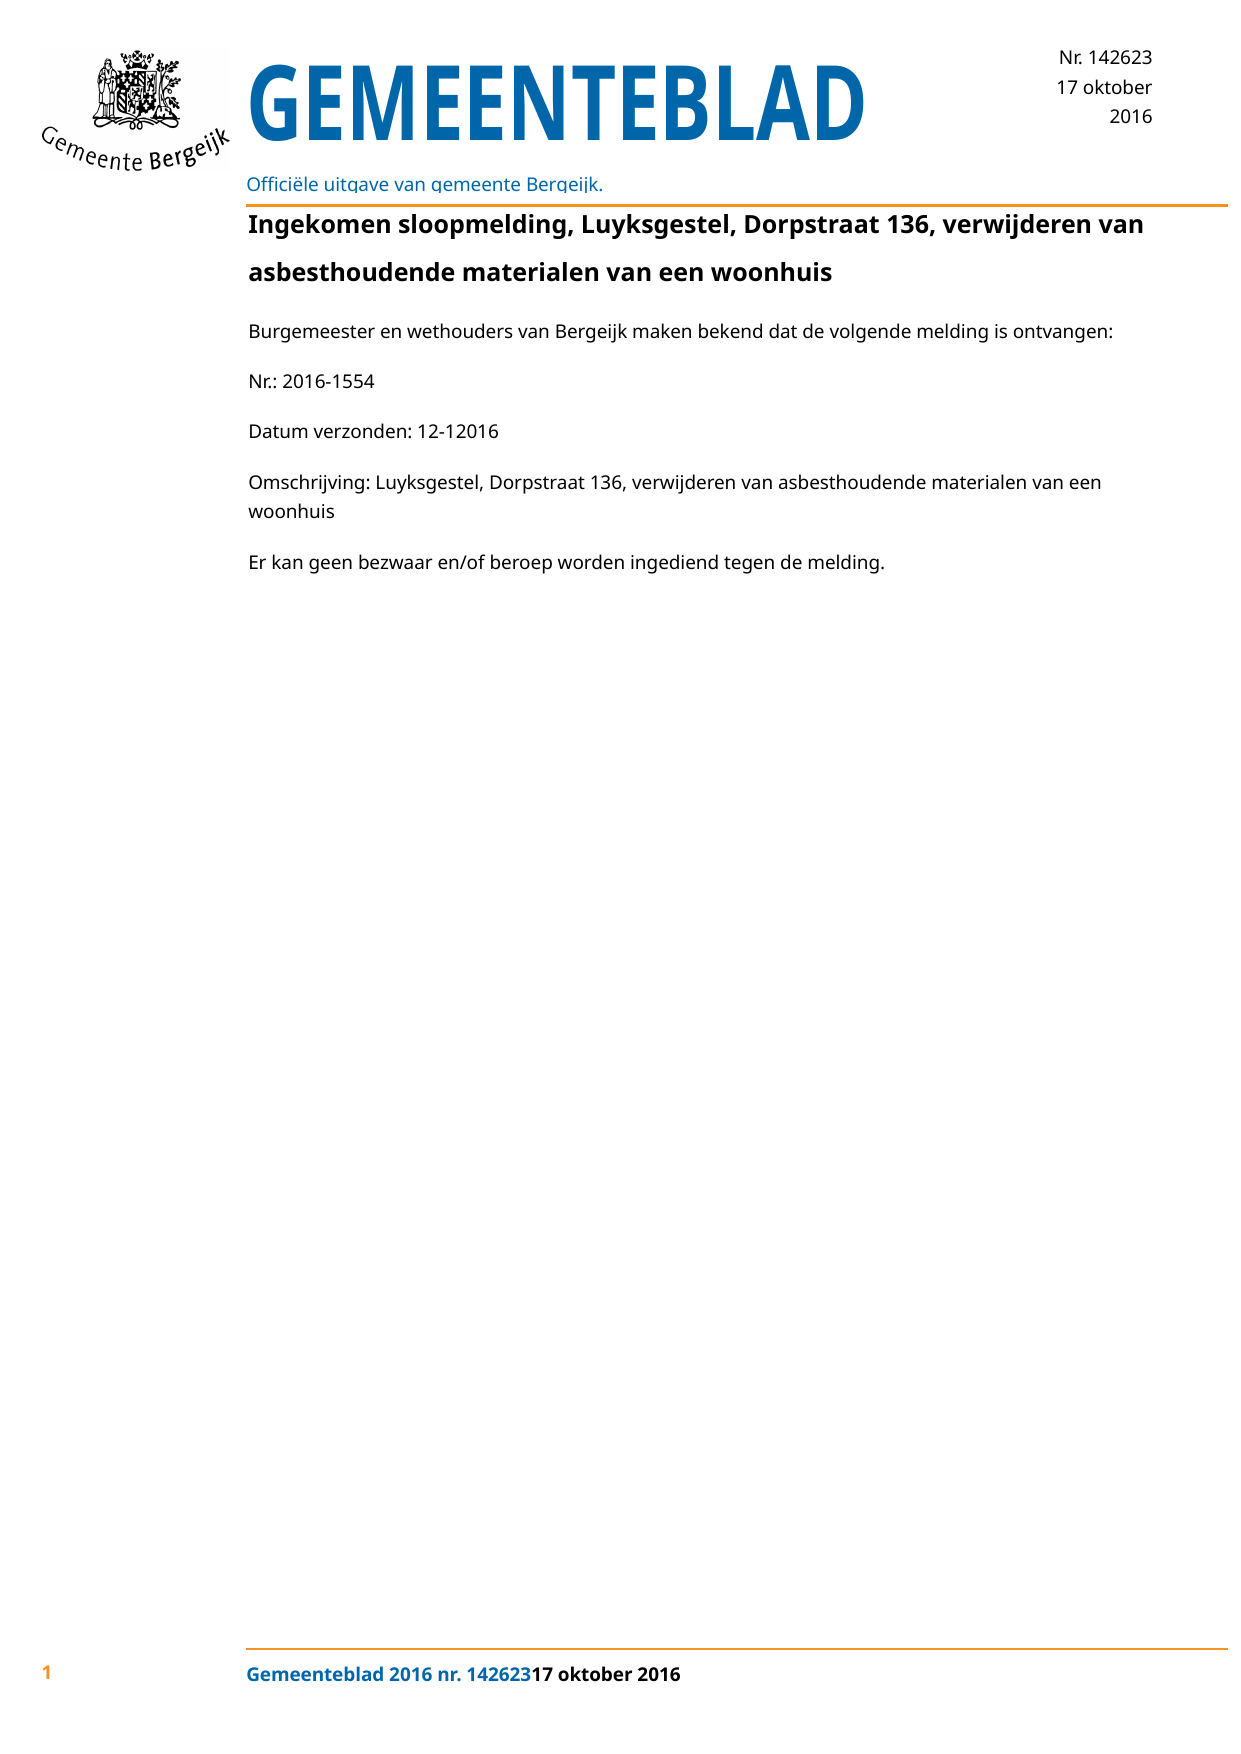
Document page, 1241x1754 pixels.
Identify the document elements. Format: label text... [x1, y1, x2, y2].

text Er kan geen bezwaar en/of beroep worden ingediend tegen de melding. [248, 549, 1152, 575]
picture [41, 47, 231, 172]
text Nr.: 2016-1554 [248, 368, 1152, 394]
text Omschrijving: Luyksgestel, Dorpstraat 136, verwijderen van asbesthoudende materialen van een woonhuis [248, 469, 1152, 524]
text Burgemeester en wethouders van Bergeijk maken bekend dat de volgende melding is ontvangen: [248, 318, 1152, 344]
text Datum verzonden: 12-12016 [248, 419, 1152, 444]
text Ingekomen sloopmelding, Luyksgestel, Dorpstraat 136, verwijderen van asbesthoudende materialen van een woonhuis [248, 207, 1152, 288]
